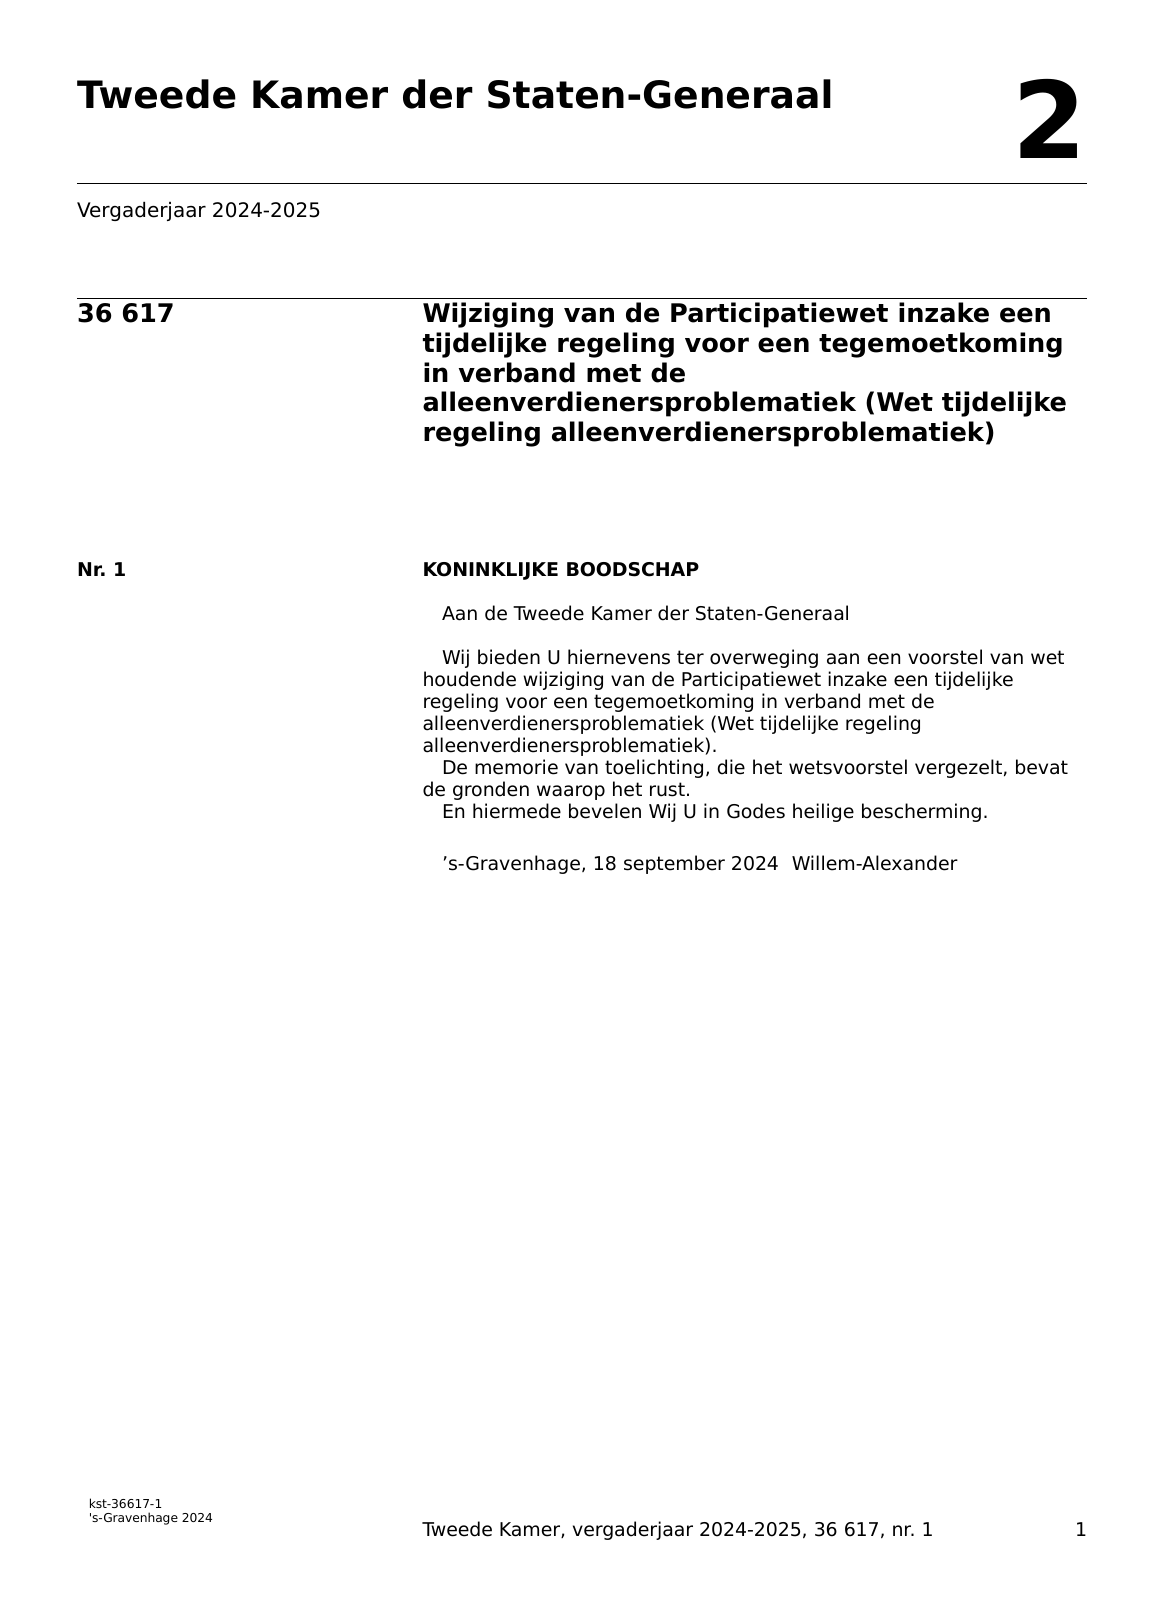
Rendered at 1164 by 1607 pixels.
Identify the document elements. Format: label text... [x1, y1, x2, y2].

text ’s-Gravenhage, 18 september 2024 Willem-Alexander [422, 853, 1087, 874]
text Wij bieden U hiernevens ter overweging aan een voorstel van wet houdende wijziging van de Participatiewet inzake een tijdelijke regeling voor een tegemoetkoming in verband met de alleenverdienersproblematiek (Wet tijdelijke regeling alleenverdienersproblematiek). [422, 647, 1087, 757]
table_header 2 [886, 59, 1087, 183]
text Aan de Tweede Kamer der Staten-Generaal [422, 603, 1087, 624]
text 's-Gravenhage 2024 [88, 1511, 323, 1525]
subtitle 36 617 Wijziging van de Participatiewet inzake een tijdelijke regeling voor een tegemoetkoming in verband met de alleenverdienersproblematiek (Wet tijdelijke regeling alleenverdienersproblematiek) [77, 299, 1087, 447]
subtitle Nr. 1 KONINKLIJKE BOODSCHAP [77, 558, 1087, 580]
table_header Tweede Kamer der Staten-Generaal [77, 59, 886, 183]
table_cell Vergaderjaar 2024-2025 [77, 184, 1087, 298]
text kst-36617-1 [88, 1497, 323, 1511]
text En hiermede bevelen Wij U in Godes heilige bescherming. [422, 801, 1087, 823]
text De memorie van toelichting, die het wetsvoorstel vergezelt, bevat de gronden waarop het rust. [422, 757, 1087, 801]
